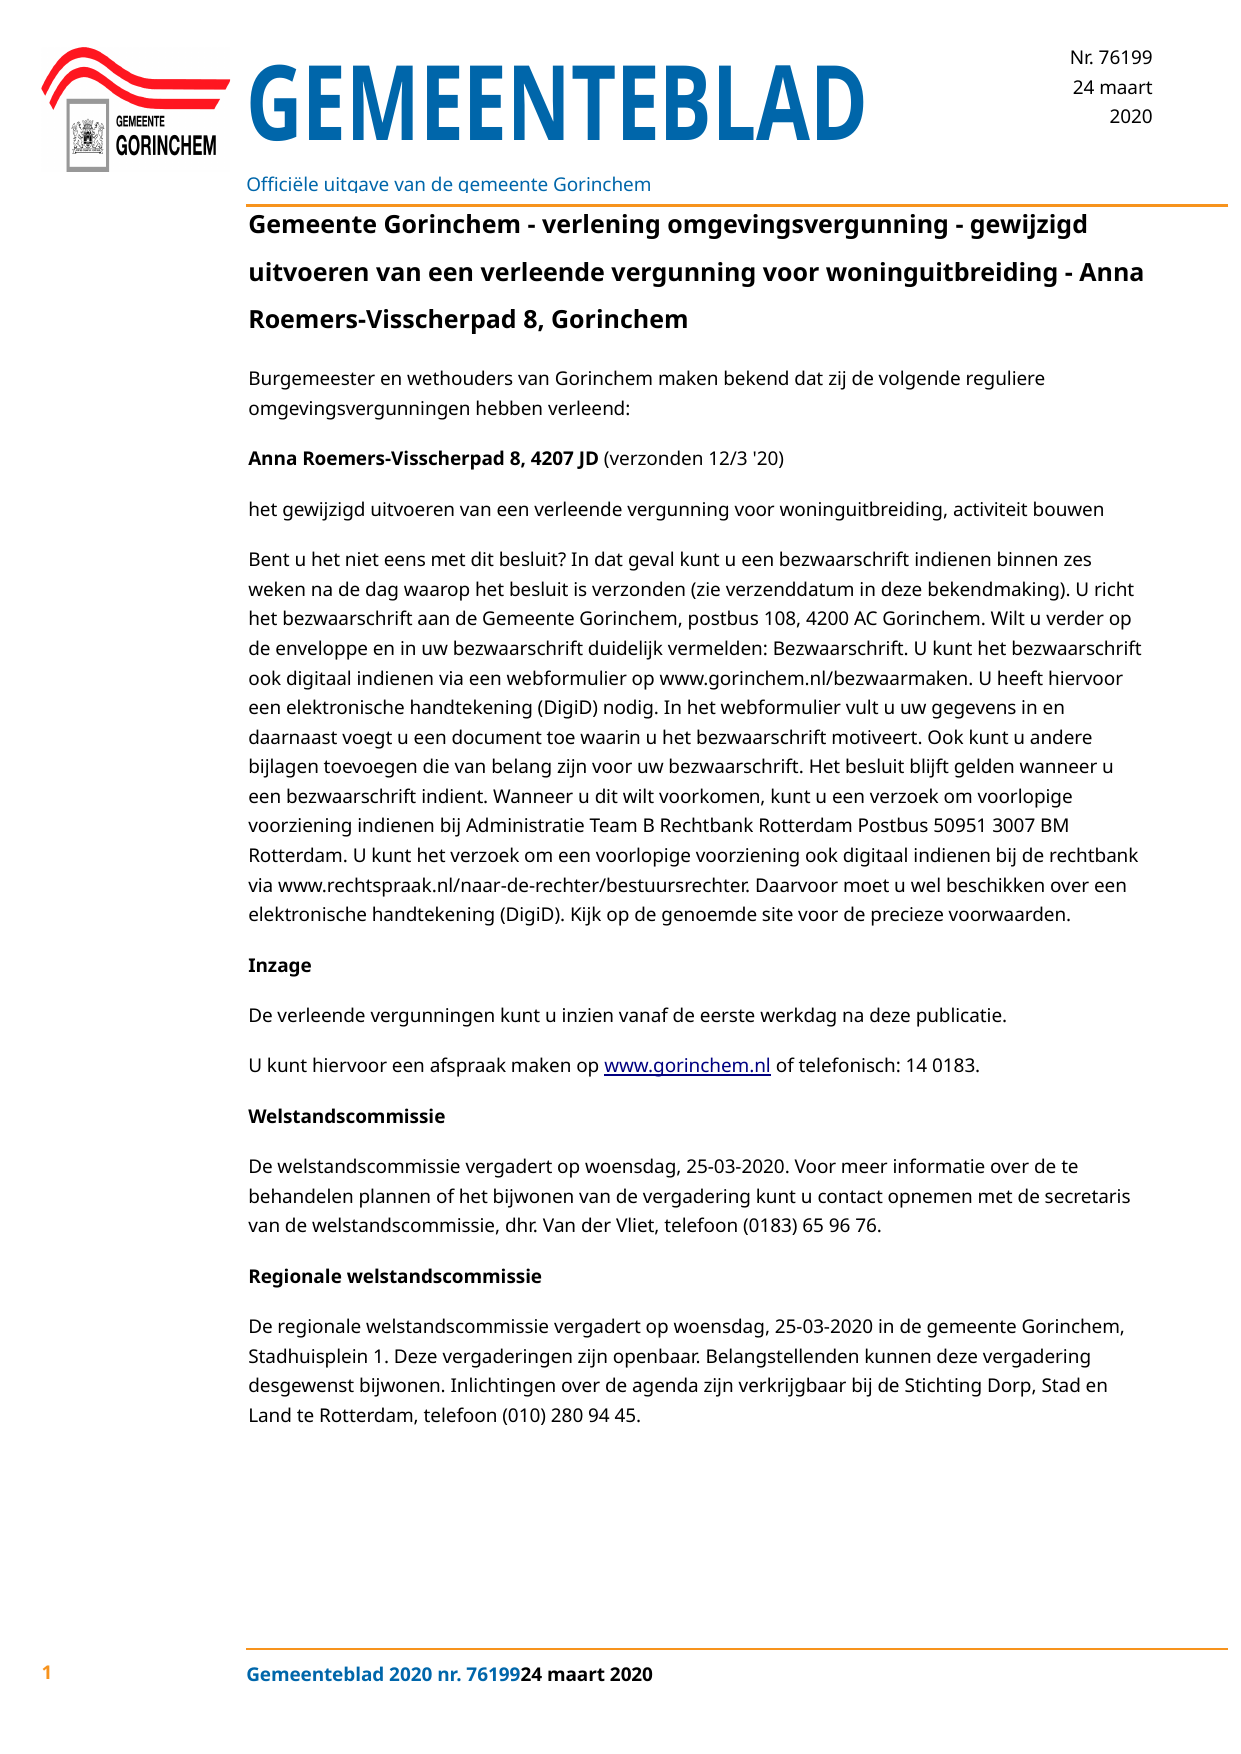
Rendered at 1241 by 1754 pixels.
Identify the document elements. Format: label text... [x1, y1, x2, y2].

text U kunt hiervoor een afspraak maken op www.gorinchem.nl of telefonisch: 14 0183. [248, 1053, 1152, 1078]
text De regionale welstandscommissie vergadert op woensdag, 25-03-2020 in de gemeente Gorinchem, Stadhuisplein 1. Deze vergaderingen zijn openbaar. Belangstellenden kunnen deze vergadering desgewenst bijwonen. Inlichtingen over de agenda zijn verkrijgbaar bij de Stichting Dorp, Stad en Land te Rotterdam, telefoon (010) 280 94 45. [248, 1313, 1152, 1428]
text De verleende vergunningen kunt u inzien vanaf de eerste werkdag na deze publicatie. [248, 1002, 1152, 1028]
text Burgemeester en wethouders van Gorinchem maken bekend dat zij de volgende reguliere omgevingsvergunningen hebben verleend: [248, 366, 1152, 421]
text Inzage [248, 952, 1152, 977]
text Gemeente Gorinchem - verlening omgevingsvergunning - gewijzigd uitvoeren van een verleende vergunning voor woninguitbreiding - Anna Roemers-Visscherpad 8, Gorinchem [248, 207, 1152, 336]
picture [41, 47, 231, 172]
text De welstandscommissie vergadert op woensdag, 25-03-2020. Voor meer informatie over de te behandelen plannen of het bijwonen van de vergadering kunt u contact opnemen met de secretaris van de welstandscommissie, dhr. Van der Vliet, telefoon (0183) 65 96 76. [248, 1153, 1152, 1238]
text Welstandscommissie [248, 1103, 1152, 1129]
text het gewijzigd uitvoeren van een verleende vergunning voor woninguitbreiding, activiteit bouwen [248, 496, 1152, 522]
text Regionale welstandscommissie [248, 1263, 1152, 1289]
text Anna Roemers-Visscherpad 8, 4207 JD (verzonden 12/3 '20) [248, 446, 1152, 471]
text Bent u het niet eens met dit besluit? In dat geval kunt u een bezwaarschrift indienen binnen zes weken na de dag waarop het besluit is verzonden (zie verzenddatum in deze bekendmaking). U richt het bezwaarschrift aan de Gemeente Gorinchem, postbus 108, 4200 AC Gorinchem. Wilt u verder op de enveloppe en in uw bezwaarschrift duidelijk vermelden: Bezwaarschrift. U kunt het bezwaarschrift ook digitaal indienen via een webformulier op www.gorinchem.nl/bezwaarmaken. U heeft hiervoor een elektronische handtekening (DigiD) nodig. In het webformulier vult u uw gegevens in en daarnaast voegt u een document toe waarin u het bezwaarschrift motiveert. Ook kunt u andere bijlagen toevoegen die van belang zijn voor uw bezwaarschrift. Het besluit blijft gelden wanneer u een bezwaarschrift indient. Wanneer u dit wilt voorkomen, kunt u een verzoek om voorlopige voorziening indienen bij Administratie Team B Rechtbank Rotterdam Postbus 50951 3007 BM Rotterdam. U kunt het verzoek om een voorlopige voorziening ook digitaal indienen bij de rechtbank via www.rechtspraak.nl/naar-de-rechter/bestuursrechter. Daarvoor moet u wel beschikken over een elektronische handtekening (DigiD). Kijk op de genoemde site voor de precieze voorwaarden. [248, 546, 1152, 927]
